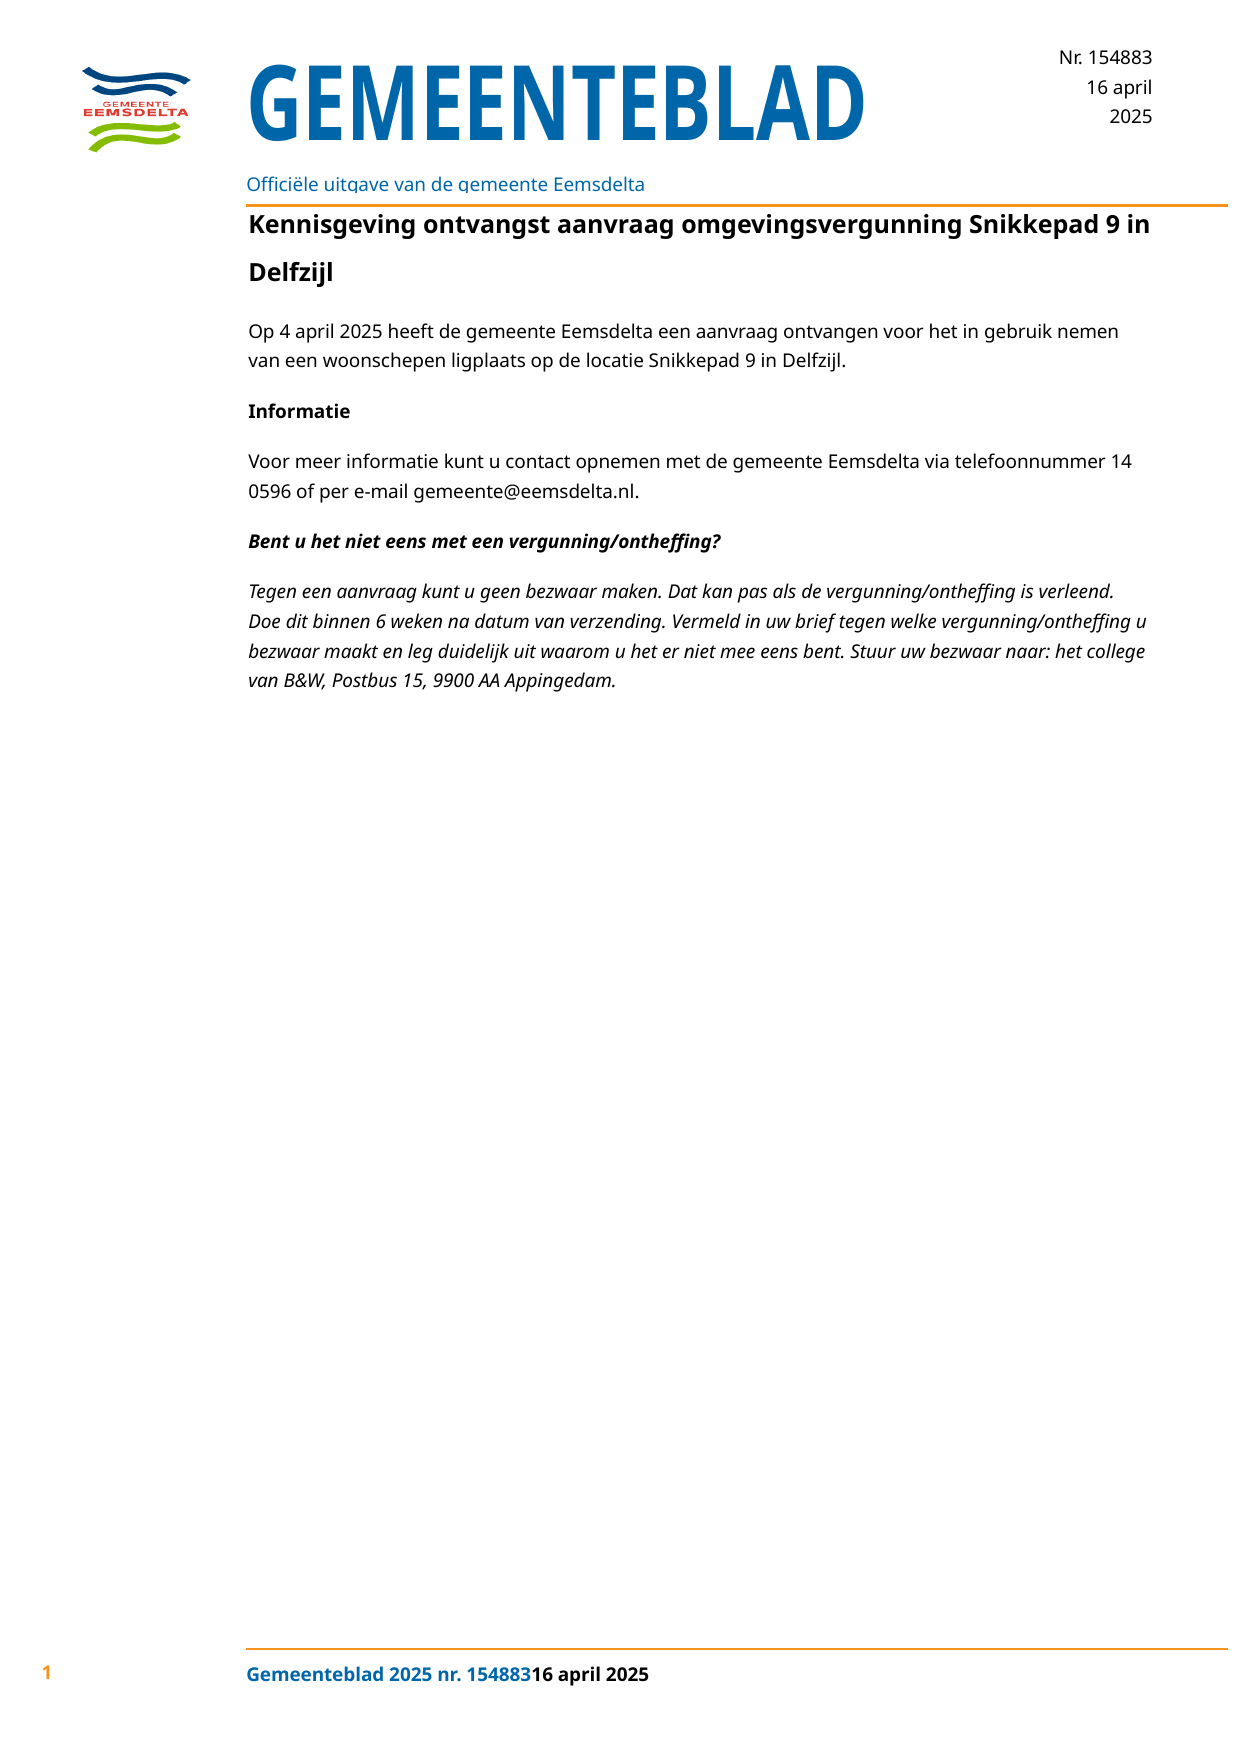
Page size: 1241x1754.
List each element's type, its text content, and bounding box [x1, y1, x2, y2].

text Tegen een aanvraag kunt u geen bezwaar maken. Dat kan pas als de vergunning/ontheffing is verleend. Doe dit binnen 6 weken na datum van verzending. Vermeld in uw brief tegen welke vergunning/ontheffing u bezwaar maakt en leg duidelijk uit waarom u het er niet mee eens bent. Stuur uw bezwaar naar: het college van B&W, Postbus 15, 9900 AA Appingedam. [248, 579, 1152, 693]
picture [41, 47, 231, 172]
text Op 4 april 2025 heeft de gemeente Eemsdelta een aanvraag ontvangen voor het in gebruik nemen van een woonschepen ligplaats op de locatie Snikkepad 9 in Delfzijl. [248, 318, 1152, 373]
text Informatie [248, 398, 1152, 424]
text Voor meer informatie kunt u contact opnemen met de gemeente Eemsdelta via telefoonnummer 14 0596 of per e-mail gemeente@eemsdelta.nl. [248, 448, 1152, 504]
text Bent u het niet eens met een vergunning/ontheffing? [248, 528, 1152, 554]
text Kennisgeving ontvangst aanvraag omgevingsvergunning Snikkepad 9 in Delfzijl [248, 207, 1152, 288]
